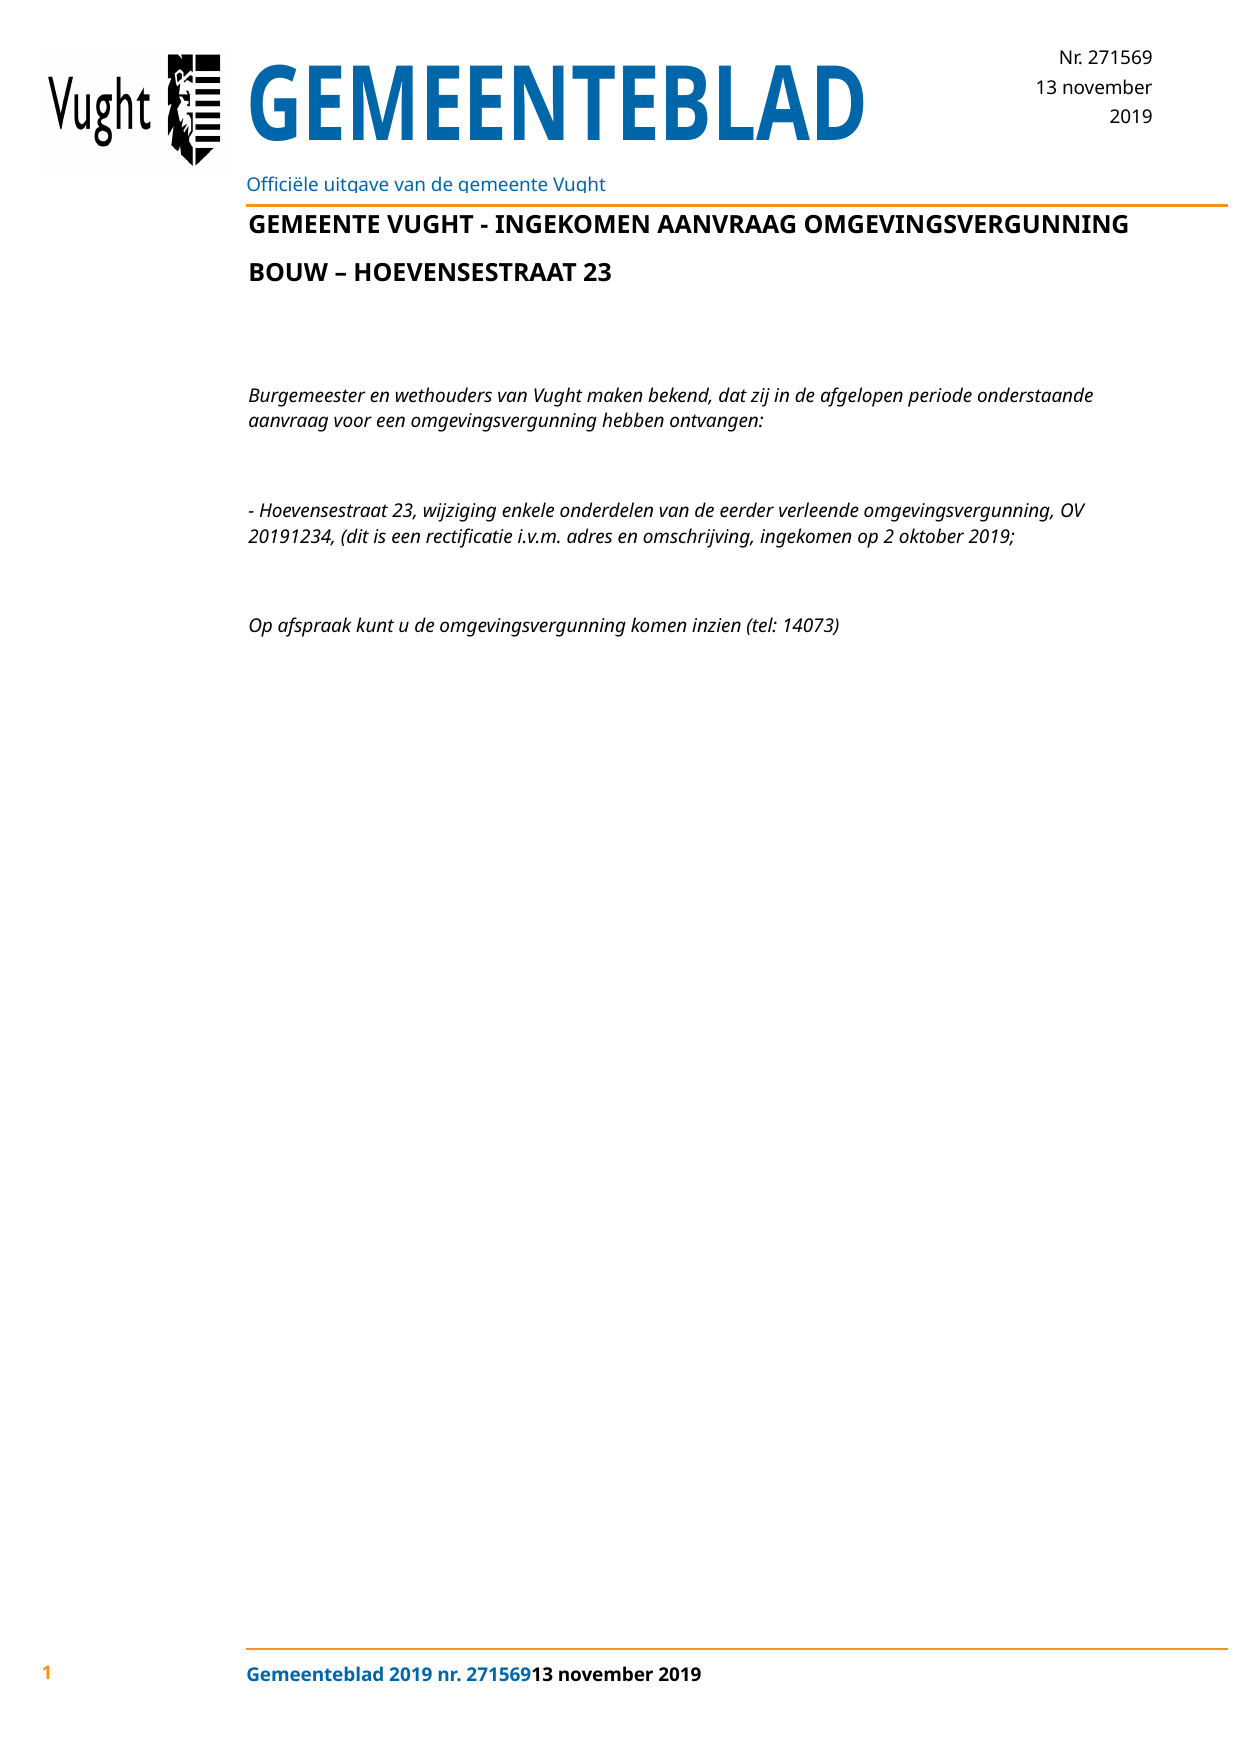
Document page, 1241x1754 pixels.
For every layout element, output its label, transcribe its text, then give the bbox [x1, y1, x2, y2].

text Op afspraak kunt u de omgevingsvergunning komen inzien (tel: 14073) [248, 613, 1152, 638]
text GEMEENTE VUGHT - INGEKOMEN AANVRAAG OMGEVINGSVERGUNNING BOUW – HOEVENSESTRAAT 23 [248, 207, 1152, 288]
text Burgemeester en wethouders van Vught maken bekend, dat zij in de afgelopen periode onderstaande aanvraag voor een omgevingsvergunning hebben ontvangen: [248, 382, 1152, 433]
text - Hoevensestraat 23, wijziging enkele onderdelen van de eerder verleende omgevingsvergunning, OV 20191234, (dit is een rectificatie i.v.m. adres en omschrijving, ingekomen op 2 oktober 2019; [248, 497, 1152, 549]
picture [41, 47, 231, 172]
